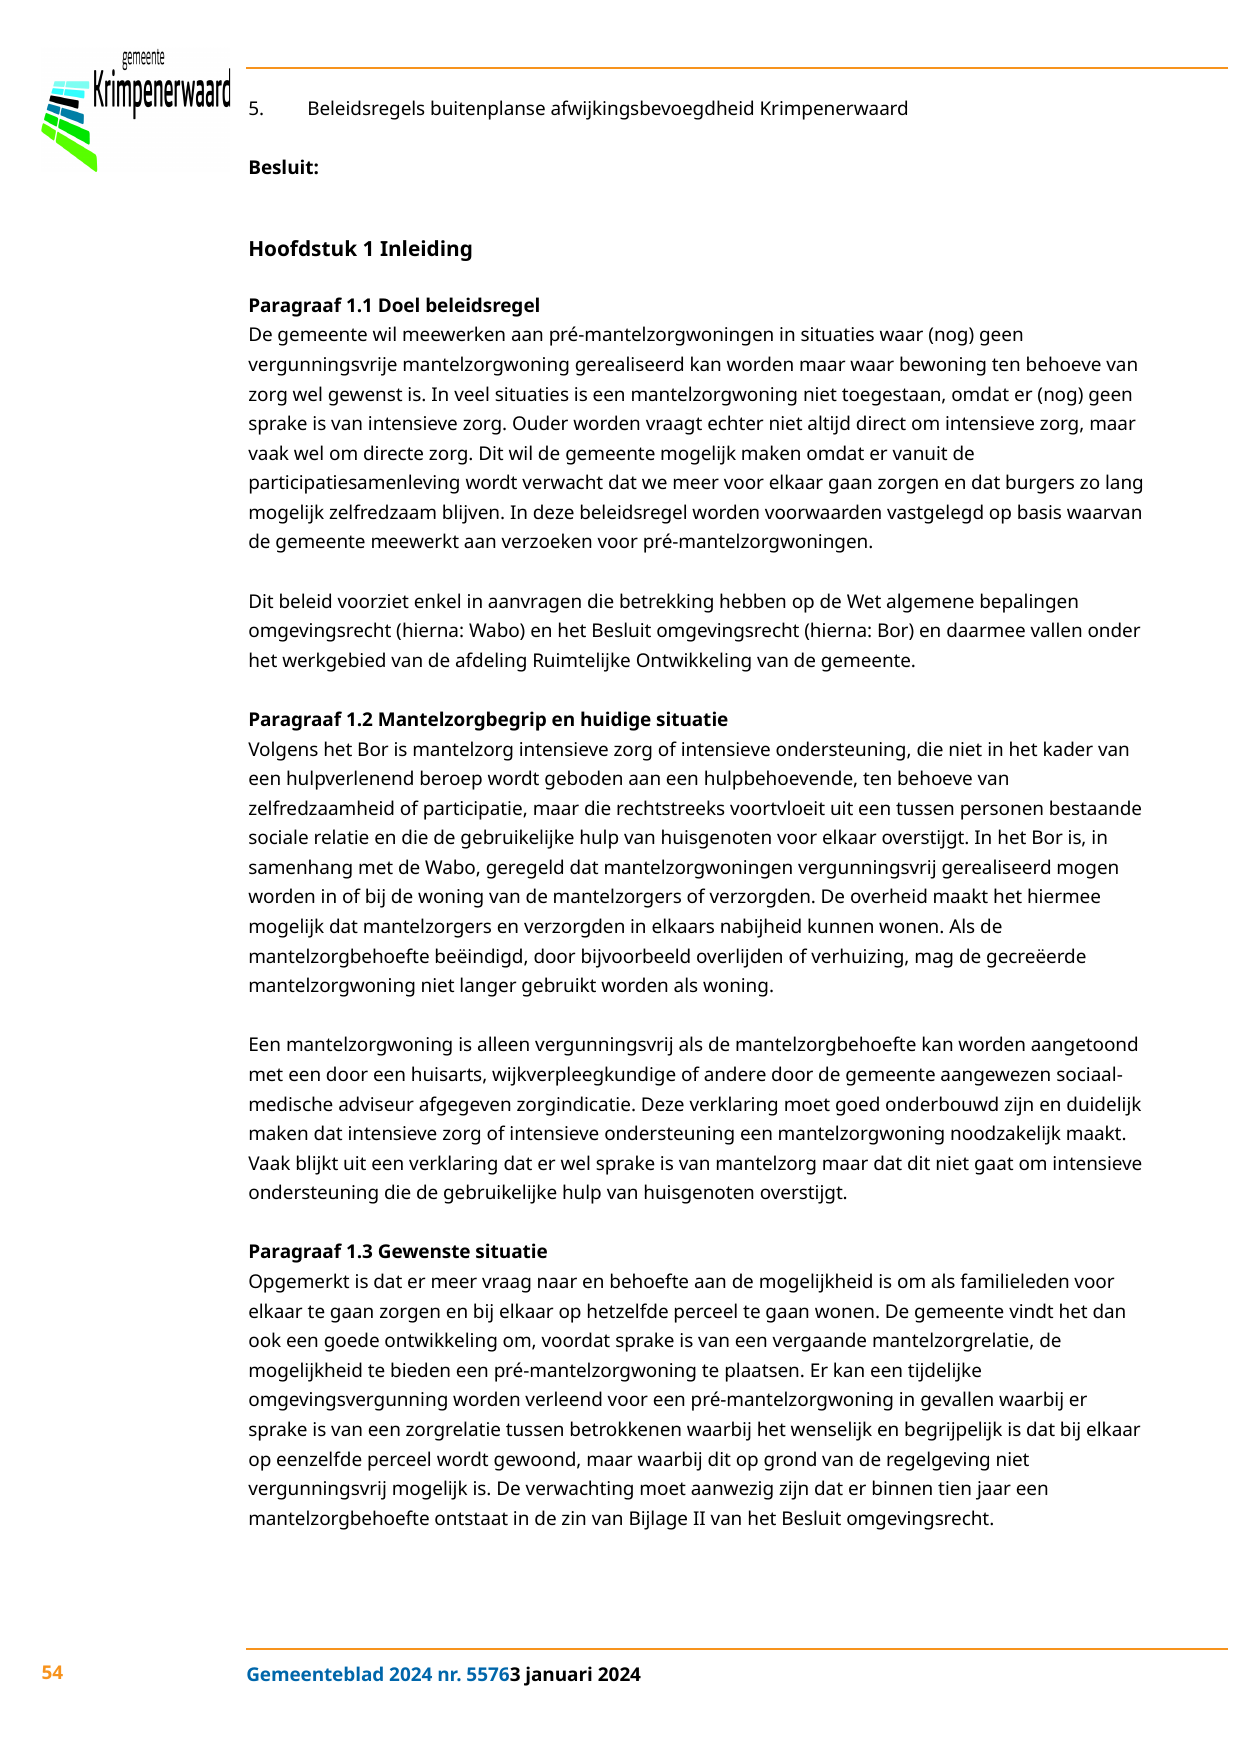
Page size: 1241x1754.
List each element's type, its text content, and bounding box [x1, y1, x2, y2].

text Een mantelzorgwoning is alleen vergunningsvrij als de mantelzorgbehoefte kan worden aangetoond met een door een huisarts, wijkverpleegkundige of andere door de gemeente aangewezen sociaal-medische adviseur afgegeven zorgindicatie. Deze verklaring moet goed onderbouwd zijn en duidelijk maken dat intensieve zorg of intensieve ondersteuning een mantelzorgwoning noodzakelijk maakt. Vaak blijkt uit een verklaring dat er wel sprake is van mantelzorg maar dat dit niet gaat om intensieve ondersteuning die de gebruikelijke hulp van huisgenoten overstijgt. [248, 1032, 1152, 1205]
text De gemeente wil meewerken aan pré-mantelzorgwoningen in situaties waar (nog) geen vergunningsvrije mantelzorgwoning gerealiseerd kan worden maar waar bewoning ten behoeve van zorg wel gewenst is. In veel situaties is een mantelzorgwoning niet toegestaan, omdat er (nog) geen sprake is van intensieve zorg. Ouder worden vraagt echter niet altijd direct om intensieve zorg, maar vaak wel om directe zorg. Dit wil de gemeente mogelijk maken omdat er vanuit de participatiesamenleving wordt verwacht dat we meer voor elkaar gaan zorgen en dat burgers zo lang mogelijk zelfredzaam blijven. In deze beleidsregel worden voorwaarden vastgelegd op basis waarvan de gemeente meewerkt aan verzoeken voor pré-mantelzorgwoningen. [248, 322, 1152, 554]
text Besluit: [248, 154, 1152, 180]
text Opgemerkt is dat er meer vraag naar en behoefte aan de mogelijkheid is om als familieleden voor elkaar te gaan zorgen en bij elkaar op hetzelfde perceel te gaan wonen. De gemeente vindt het dan ook een goede ontwikkeling om, voordat sprake is van een vergaande mantelzorgrelatie, de mogelijkheid te bieden een pré-mantelzorgwoning te plaatsen. Er kan een tijdelijke omgevingsvergunning worden verleend voor een pré-mantelzorgwoning in gevallen waarbij er sprake is van een zorgrelatie tussen betrokkenen waarbij het wenselijk en begrijpelijk is dat bij elkaar op eenzelfde perceel wordt gewoond, maar waarbij dit op grond van de regelgeving niet vergunningsvrij mogelijk is. De verwachting moet aanwezig zijn dat er binnen tien jaar een mantelzorgbehoefte ontstaat in de zin van Bijlage II van het Besluit omgevingsrecht. [248, 1268, 1152, 1531]
text Paragraaf 1.3 Gewenste situatie [248, 1239, 1152, 1264]
text Dit beleid voorziet enkel in aanvragen die betrekking hebben op de Wet algemene bepalingen omgevingsrecht (hierna: Wabo) en het Besluit omgevingsrecht (hierna: Bor) en daarmee vallen onder het werkgebied van de afdeling Ruimtelijke Ontwikkeling van de gemeente. [248, 588, 1152, 673]
text Volgens het Bor is mantelzorg intensieve zorg of intensieve ondersteuning, die niet in het kader van een hulpverlenend beroep wordt geboden aan een hulpbehoevende, ten behoeve van zelfredzaamheid of participatie, maar die rechtstreeks voortvloeit uit een tussen personen bestaande sociale relatie en die de gebruikelijke hulp van huisgenoten voor elkaar overstijgt. In het Bor is, in samenhang met de Wabo, geregeld dat mantelzorgwoningen vergunningsvrij gerealiseerd mogen worden in of bij de woning van de mantelzorgers of verzorgden. De overheid maakt het hiermee mogelijk dat mantelzorgers en verzorgden in elkaars nabijheid kunnen wonen. Als de mantelzorgbehoefte beëindigd, door bijvoorbeeld overlijden of verhuizing, mag de gecreëerde mantelzorgwoning niet langer gebruikt worden als woning. [248, 736, 1152, 998]
text Paragraaf 1.2 Mantelzorgbegrip en huidige situatie [248, 706, 1152, 732]
picture [41, 47, 231, 172]
text Paragraaf 1.1 Doel beleidsregel [248, 292, 1152, 318]
text Hoofdstuk 1 Inleiding [248, 234, 1152, 262]
list Beleidsregels buitenplanse afwijkingsbevoegdheid Krimpenerwaard [248, 95, 1152, 121]
